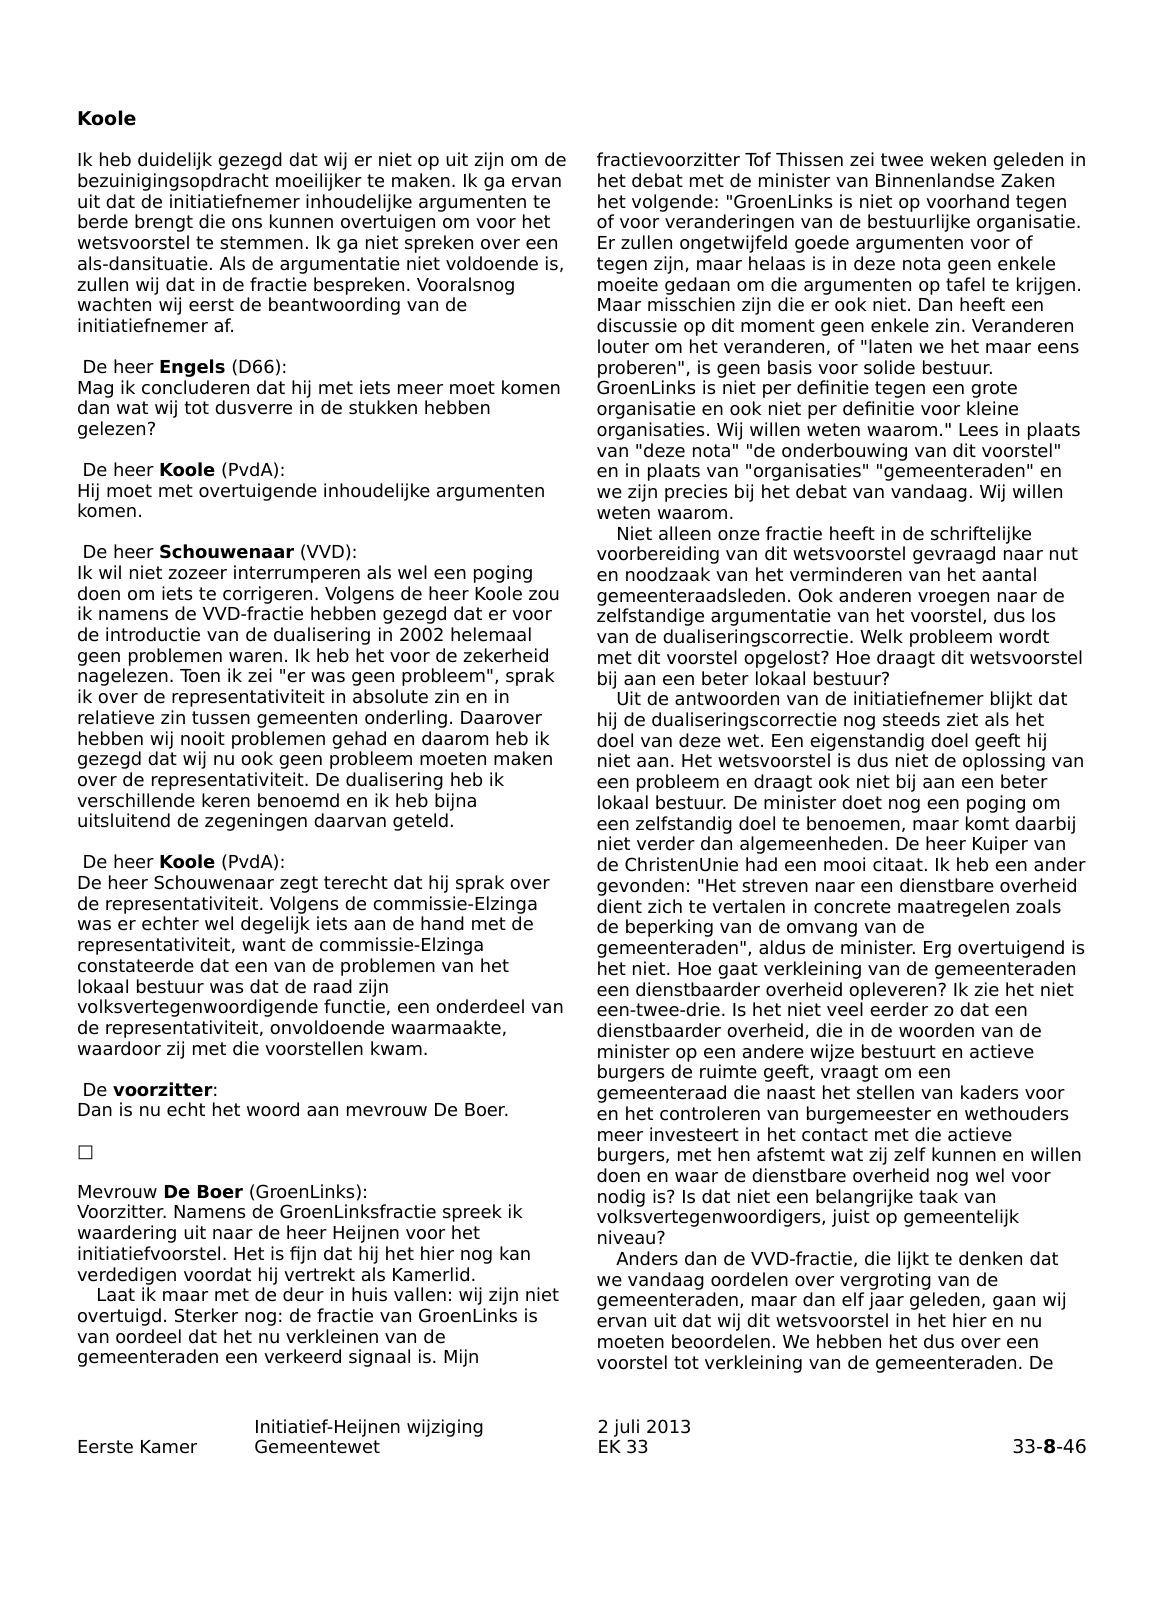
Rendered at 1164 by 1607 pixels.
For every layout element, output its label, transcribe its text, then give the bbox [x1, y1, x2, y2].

text De heer Engels (D66): [77, 357, 567, 377]
text De voorzitter: [77, 1079, 567, 1100]
text De heer Koole (PvdA): [77, 852, 567, 873]
text Uit de antwoorden van de initiatiefnemer blijkt dat hij de dualiseringscorrectie nog steeds ziet als het doel van deze wet. Een eigenstandig doel geeft hij niet aan. Het wetsvoorstel is dus niet de oplossing van een probleem en draagt ook niet bij aan een beter lokaal bestuur. De minister doet nog een poging om een zelfstandig doel te benoemen, maar komt daarbij niet verder dan algemeenheden. De heer Kuiper van de ChristenUnie had een mooi citaat. Ik heb een ander gevonden: "Het streven naar een dienstbare overheid dient zich te vertalen in concrete maatregelen zoals de beperking van de omvang van de gemeenteraden", aldus de minister. Erg overtuigend is het niet. Hoe gaat verkleining van de gemeenteraden een dienstbaarder overheid opleveren? Ik zie het niet een-twee-drie. Is het niet veel eerder zo dat een dienstbaarder overheid, die in de woorden van de minister op een andere wijze bestuurt en actieve burgers de ruimte geeft, vraagt om een gemeenteraad die naast het stellen van kaders voor en het controleren van burgemeester en wethouders meer investeert in het contact met die actieve burgers, met hen afstemt wat zij zelf kunnen en willen doen en waar de dienstbare overheid nog wel voor nodig is? Is dat niet een belangrijke taak van volksvertegenwoordigers, juist op gemeentelijk niveau? [596, 689, 1087, 1249]
text Laat ik maar met de deur in huis vallen: wij zijn niet overtuigd. Sterker nog: de fractie van GroenLinks is van oordeel dat het nu verkleinen van de gemeenteraden een verkeerd signaal is. Mijn [77, 1285, 567, 1368]
text Voorzitter. Namens de GroenLinksfractie spreek ik waardering uit naar de heer Heijnen voor het initiatiefvoorstel. Het is fijn dat hij het hier nog kan verdedigen voordat hij vertrekt als Kamerlid. [77, 1202, 567, 1285]
text Dan is nu echt het woord aan mevrouw De Boer. [77, 1100, 567, 1121]
text Niet alleen onze fractie heeft in de schriftelijke voorbereiding van dit wetsvoorstel gevraagd naar nut en noodzaak van het verminderen van het aantal gemeenteraadsleden. Ook anderen vroegen naar de zelfstandige argumentatie van het voorstel, dus los van de dualiseringscorrectie. Welk probleem wordt met dit voorstel opgelost? Hoe draagt dit wetsvoorstel bij aan een beter lokaal bestuur? [596, 523, 1087, 689]
text De heer Schouwenaar (VVD): [77, 542, 567, 563]
text De heer Schouwenaar zegt terecht dat hij sprak over de representativiteit. Volgens de commissie-Elzinga was er echter wel degelijk iets aan de hand met de representativiteit, want de commissie-Elzinga constateerde dat een van de problemen van het lokaal bestuur was dat de raad zijn volksvertegenwoordigende functie, een onderdeel van de representativiteit, onvoldoende waarmaakte, waardoor zij met die voorstellen kwam. [77, 873, 567, 1059]
text □ [77, 1141, 567, 1162]
text Ik wil niet zozeer interrumperen als wel een poging doen om iets te corrigeren. Volgens de heer Koole zou ik namens de VVD-fractie hebben gezegd dat er voor de introductie van de dualisering in 2002 helemaal geen problemen waren. Ik heb het voor de zekerheid nagelezen. Toen ik zei "er was geen probleem", sprak ik over de representativiteit in absolute zin en in relatieve zin tussen gemeenten onderling. Daarover hebben wij nooit problemen gehad en daarom heb ik gezegd dat wij nu ook geen probleem moeten maken over de representativiteit. De dualisering heb ik verschillende keren benoemd en ik heb bijna uitsluitend de zegeningen daarvan geteld. [77, 563, 567, 832]
text Mag ik concluderen dat hij met iets meer moet komen dan wat wij tot dusverre in de stukken hebben gelezen? [77, 377, 567, 440]
text Mevrouw De Boer (GroenLinks): [77, 1182, 567, 1202]
text fractievoorzitter Tof Thissen zei twee weken geleden in het debat met de minister van Binnenlandse Zaken het volgende: "GroenLinks is niet op voorhand tegen of voor veranderingen van de bestuurlijke organisatie. Er zullen ongetwijfeld goede argumenten voor of tegen zijn, maar helaas is in deze nota geen enkele moeite gedaan om die argumenten op tafel te krijgen. Maar misschien zijn die er ook niet. Dan heeft een discussie op dit moment geen enkele zin. Veranderen louter om het veranderen, of "laten we het maar eens proberen", is geen basis voor solide bestuur. GroenLinks is niet per definitie tegen een grote organisatie en ook niet per definitie voor kleine organisaties. Wij willen weten waarom." Lees in plaats van "deze nota" "de onderbouwing van dit voorstel" en in plaats van "organisaties" "gemeenteraden" en we zijn precies bij het debat van vandaag. Wij willen weten waarom. [596, 150, 1087, 523]
text Ik heb duidelijk gezegd dat wij er niet op uit zijn om de bezuinigingsopdracht moeilijker te maken. Ik ga ervan uit dat de initiatiefnemer inhoudelijke argumenten te berde brengt die ons kunnen overtuigen om voor het wetsvoorstel te stemmen. Ik ga niet spreken over een als-dansituatie. Als de argumentatie niet voldoende is, zullen wij dat in de fractie bespreken. Vooralsnog wachten wij eerst de beantwoording van de initiatiefnemer af. [77, 150, 567, 337]
text Hij moet met overtuigende inhoudelijke argumenten komen. [77, 480, 567, 522]
text De heer Koole (PvdA): [77, 460, 567, 480]
text Anders dan de VVD-fractie, die lijkt te denken dat we vandaag oordelen over vergroting van de gemeenteraden, maar dan elf jaar geleden, gaan wij ervan uit dat wij dit wetsvoorstel in het hier en nu moeten beoordelen. We hebben het dus over een voorstel tot verkleining van de gemeenteraden. De [596, 1249, 1087, 1373]
